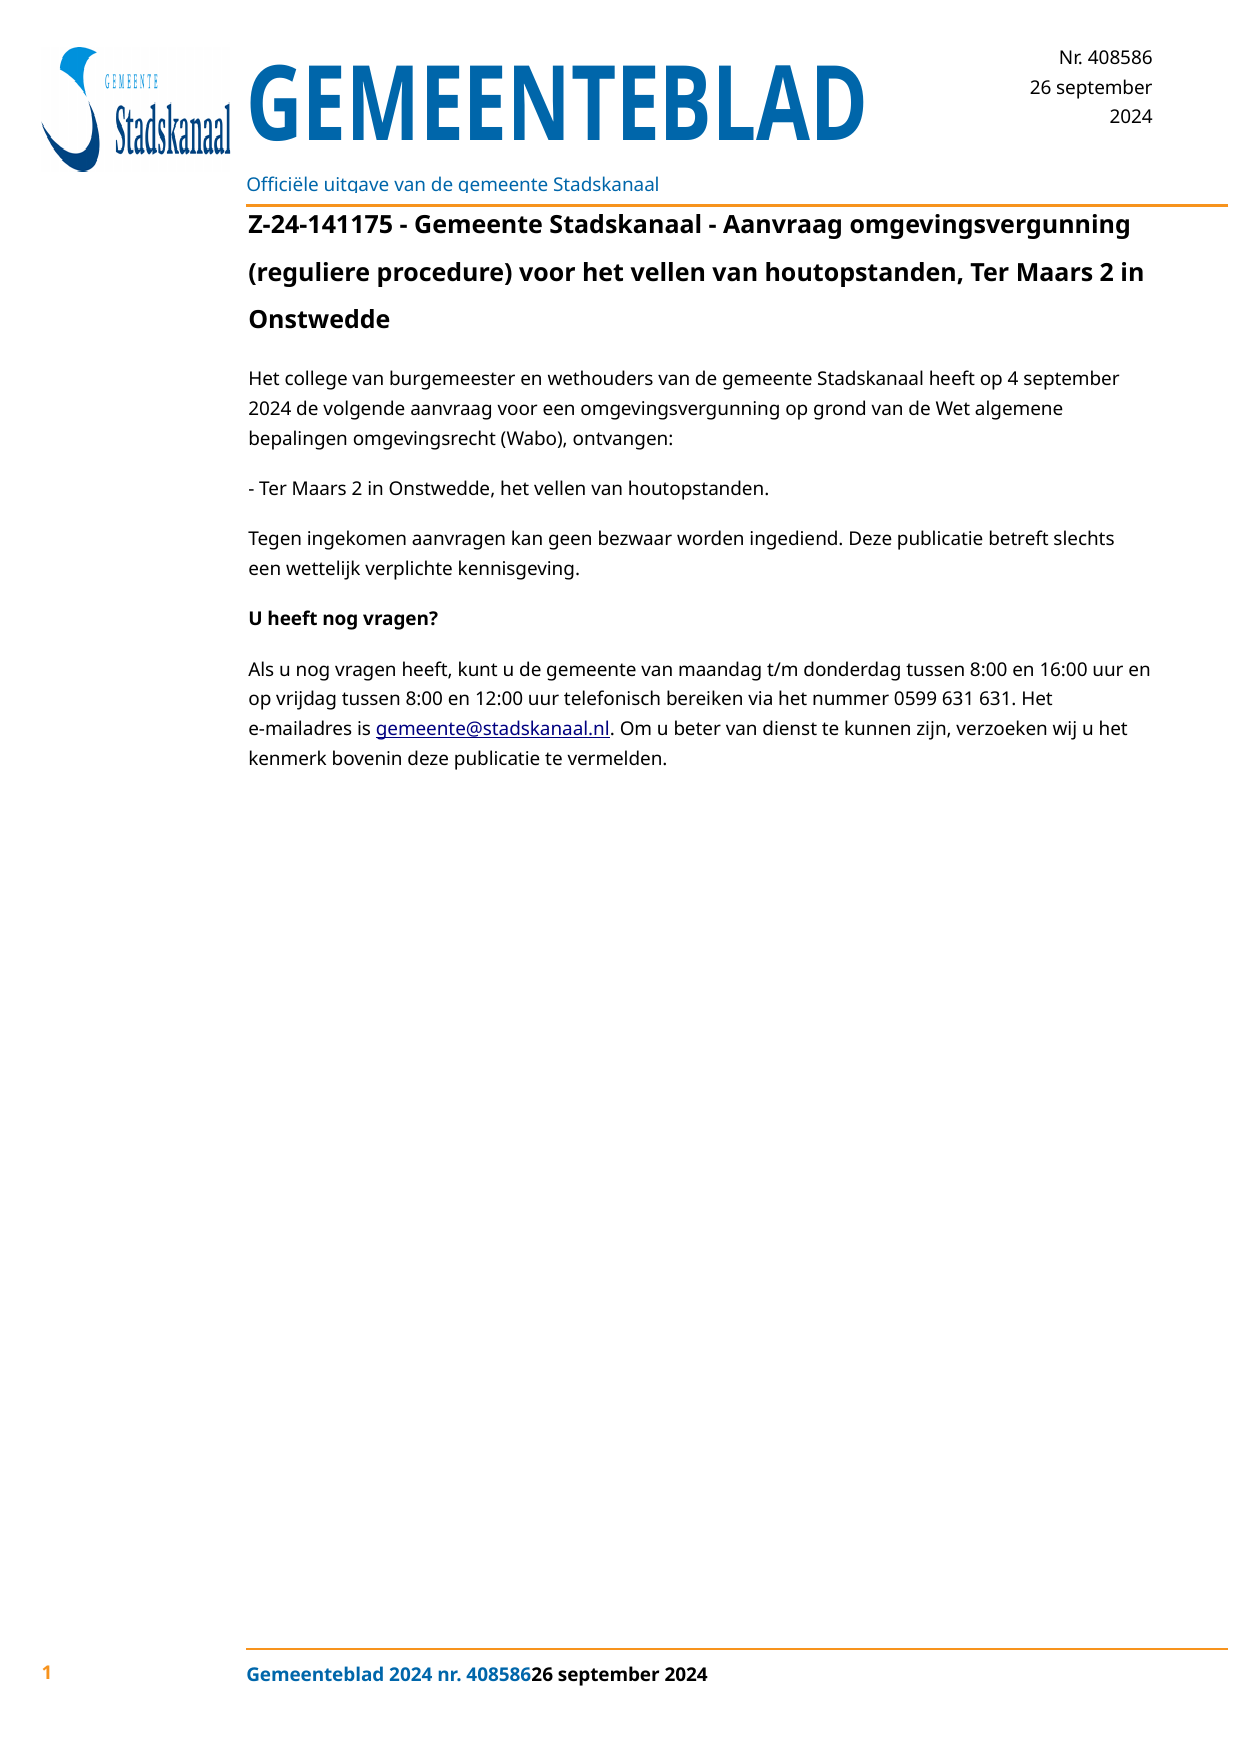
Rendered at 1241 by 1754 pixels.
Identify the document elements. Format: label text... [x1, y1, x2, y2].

picture [41, 47, 231, 172]
text Het college van burgemeester en wethouders van de gemeente Stadskanaal heeft op 4 september 2024 de volgende aanvraag voor een omgevingsvergunning op grond van de Wet algemene bepalingen omgevingsrecht (Wabo), ontvangen: [248, 366, 1152, 450]
text - Ter Maars 2 in Onstwedde, het vellen van houtopstanden. [248, 475, 1152, 501]
text U heeft nog vragen? [248, 606, 1152, 631]
text Tegen ingekomen aanvragen kan geen bezwaar worden ingediend. Deze publicatie betreft slechts een wettelijk verplichte kennisgeving. [248, 526, 1152, 581]
text Als u nog vragen heeft, kunt u de gemeente van maandag t/m donderdag tussen 8:00 en 16:00 uur en op vrijdag tussen 8:00 en 12:00 uur telefonisch bereiken via het nummer 0599 631 631. Het e‑mailadres is gemeente@stadskanaal.nl. Om u beter van dienst te kunnen zijn, verzoeken wij u het kenmerk bovenin deze publicatie te vermelden. [248, 656, 1152, 770]
text Z-24-141175 - Gemeente Stadskanaal - Aanvraag omgevingsvergunning (reguliere procedure) voor het vellen van houtopstanden, Ter Maars 2 in Onstwedde [248, 207, 1152, 336]
